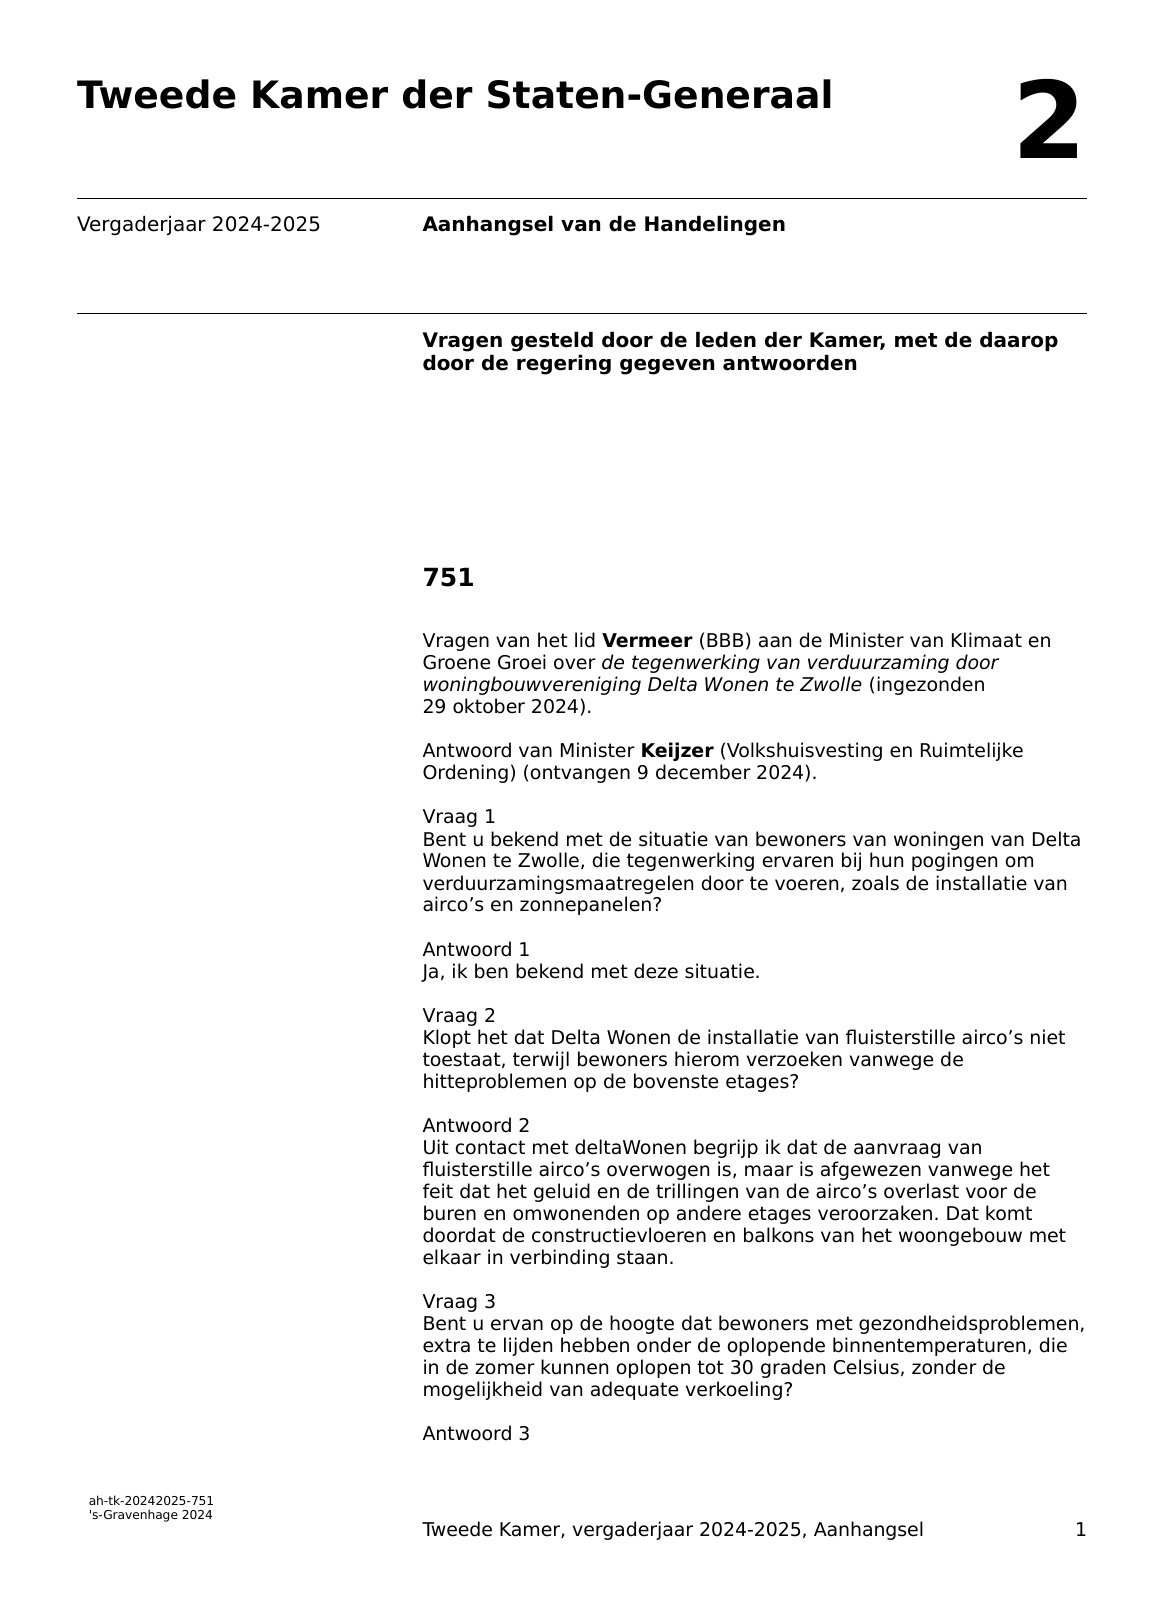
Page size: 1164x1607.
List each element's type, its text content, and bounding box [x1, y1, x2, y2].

text Bent u ervan op de hoogte dat bewoners met gezondheidsproblemen, extra te lijden hebben onder de oplopende binnentemperaturen, die in de zomer kunnen oplopen tot 30 graden Celsius, zonder de mogelijkheid van adequate verkoeling? [422, 1313, 1087, 1401]
text Bent u bekend met de situatie van bewoners van woningen van Delta Wonen te Zwolle, die tegenwerking ervaren bij hun pogingen om verduurzamingsmaatregelen door te voeren, zoals de installatie van airco’s en zonnepanelen? [422, 828, 1087, 916]
text ah-tk-20242025-751 [88, 1494, 323, 1508]
text 751 [422, 563, 1087, 592]
text Vraag 2 [422, 1005, 1087, 1027]
text Antwoord van Minister Keijzer (Volkshuisvesting en Ruimtelijke Ordening) (ontvangen 9 december 2024). [422, 740, 1087, 784]
table_cell [77, 314, 422, 375]
text Uit contact met deltaWonen begrijp ik dat de aanvraag van fluisterstille airco’s overwogen is, maar is afgewezen vanwege het feit dat het geluid en de trillingen van de airco’s overlast voor de buren en omwonenden op andere etages veroorzaken. Dat komt doordat de constructievloeren en balkons van het woongebouw met elkaar in verbinding staan. [422, 1137, 1087, 1269]
table_cell Vergaderjaar 2024-2025 [77, 199, 422, 313]
text 's-Gravenhage 2024 [88, 1508, 323, 1522]
text Klopt het dat Delta Wonen de installatie van fluisterstille airco’s niet toestaat, terwijl bewoners hierom verzoeken vanwege de hitteproblemen op de bovenste etages? [422, 1027, 1087, 1093]
table_header 2 [886, 59, 1087, 198]
text Vragen van het lid Vermeer (BBB) aan de Minister van Klimaat en Groene Groei over de tegenwerking van verduurzaming door woningbouwvereniging Delta Wonen te Zwolle (ingezonden 29 oktober 2024). [422, 630, 1087, 718]
text Vraag 3 [422, 1291, 1087, 1313]
text Vraag 1 [422, 806, 1087, 828]
text Ja, ik ben bekend met deze situatie. [422, 961, 1087, 982]
table_cell Aanhangsel van de Handelingen [422, 199, 1087, 313]
text Antwoord 1 [422, 938, 1087, 961]
table_cell Vragen gesteld door de leden der Kamer, met de daarop door de regering gegeven antwoorden [422, 314, 1087, 375]
table_header Tweede Kamer der Staten-Generaal [77, 59, 886, 198]
text Antwoord 2 [422, 1115, 1087, 1137]
text Antwoord 3 [422, 1423, 1087, 1445]
